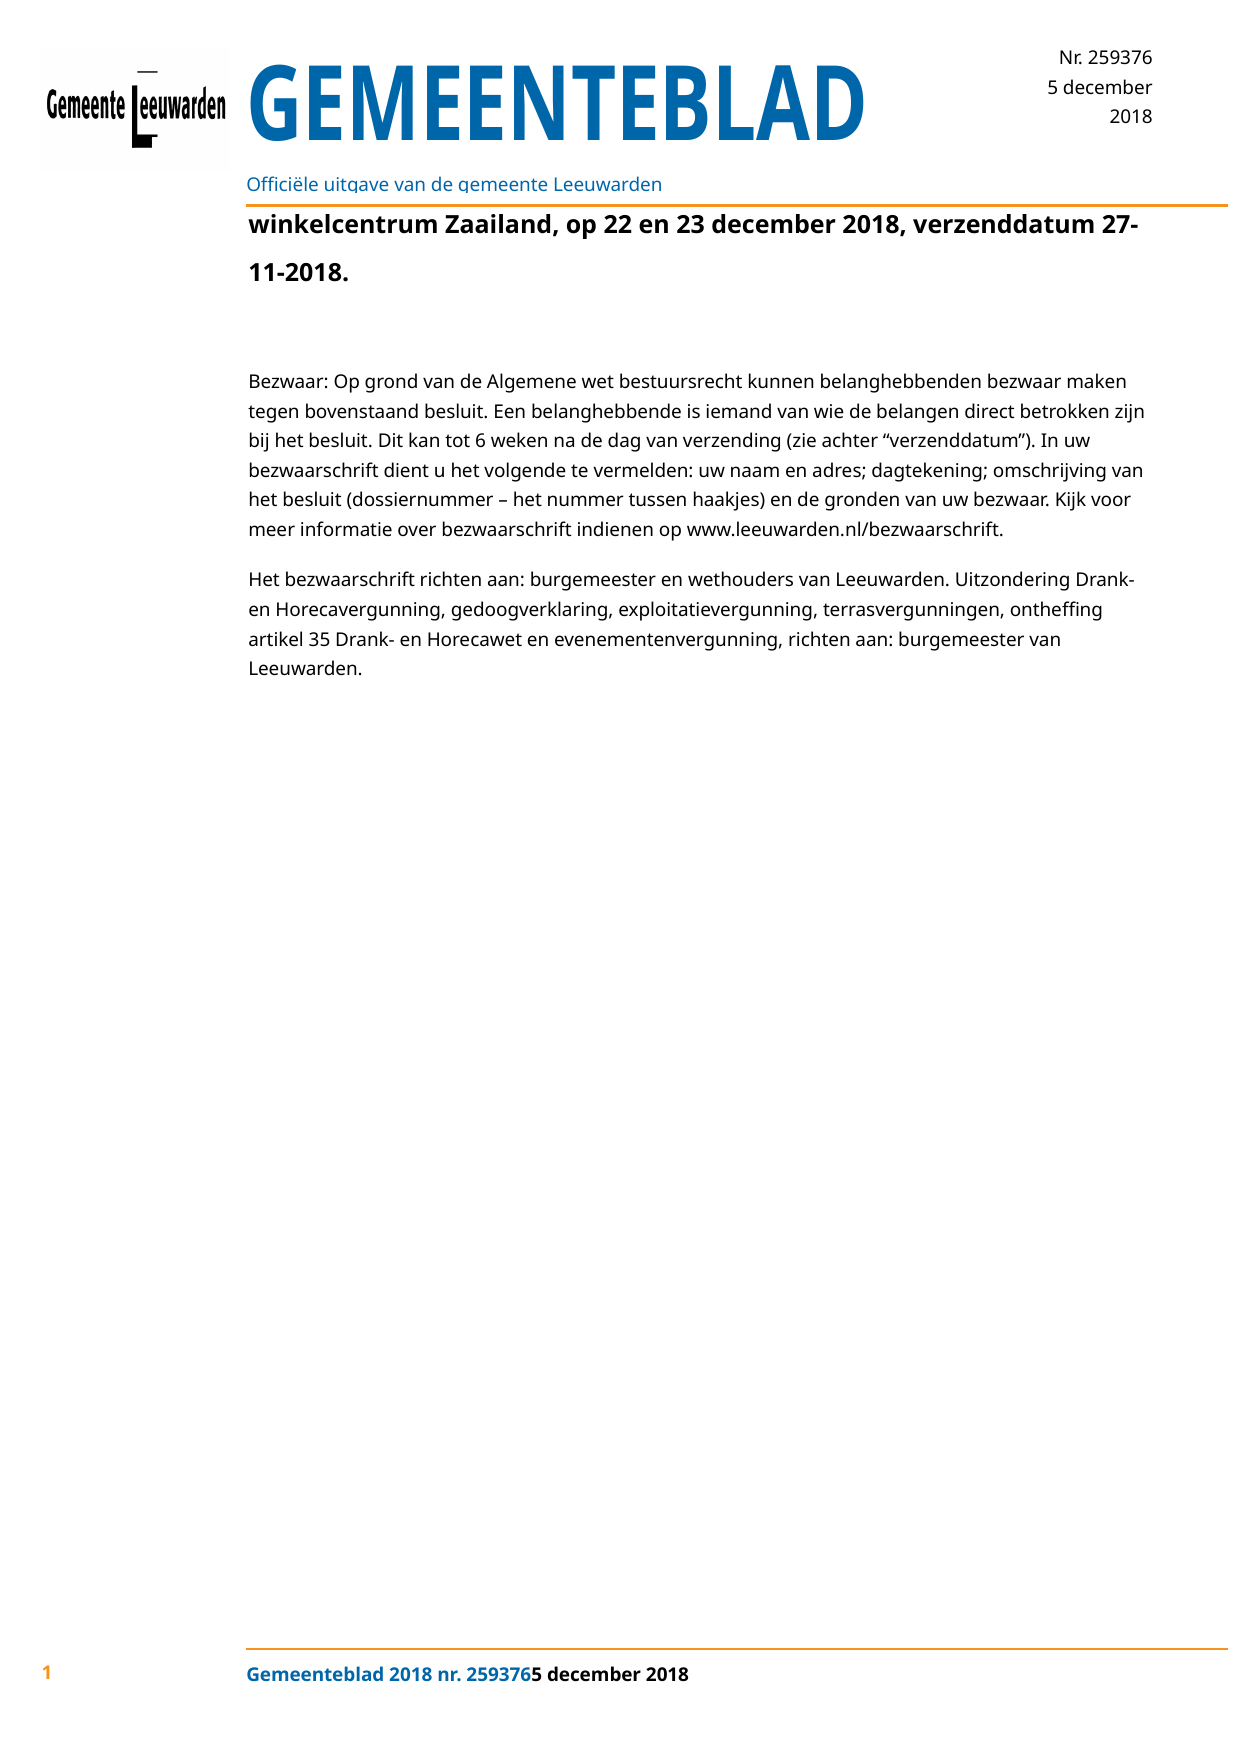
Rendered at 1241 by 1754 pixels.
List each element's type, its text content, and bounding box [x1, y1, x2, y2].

text Het bezwaarschrift richten aan: burgemeester en wethouders van Leeuwarden. Uitzondering Drank- en Horecavergunning, gedoogverklaring, exploitatievergunning, terrasvergunningen, ontheffing artikel 35 Drank- en Horecawet en evenementenvergunning, richten aan: burgemeester van Leeuwarden. [248, 567, 1152, 681]
picture [41, 47, 231, 172]
text Bezwaar: Op grond van de Algemene wet bestuursrecht kunnen belanghebbenden bezwaar maken tegen bovenstaand besluit. Een belanghebbende is iemand van wie de belangen direct betrokken zijn bij het besluit. Dit kan tot 6 weken na de dag van verzending (zie achter “verzenddatum”). In uw bezwaarschrift dient u het volgende te vermelden: uw naam en adres; dagtekening; omschrijving van het besluit (dossiernummer – het nummer tussen haakjes) en de gronden van uw bezwaar. Kijk voor meer informatie over bezwaarschrift indienen op www.leeuwarden.nl/bezwaarschrift. [248, 368, 1152, 542]
text winkelcentrum Zaailand, op 22 en 23 december 2018, verzenddatum 27-11-2018. [248, 207, 1152, 288]
